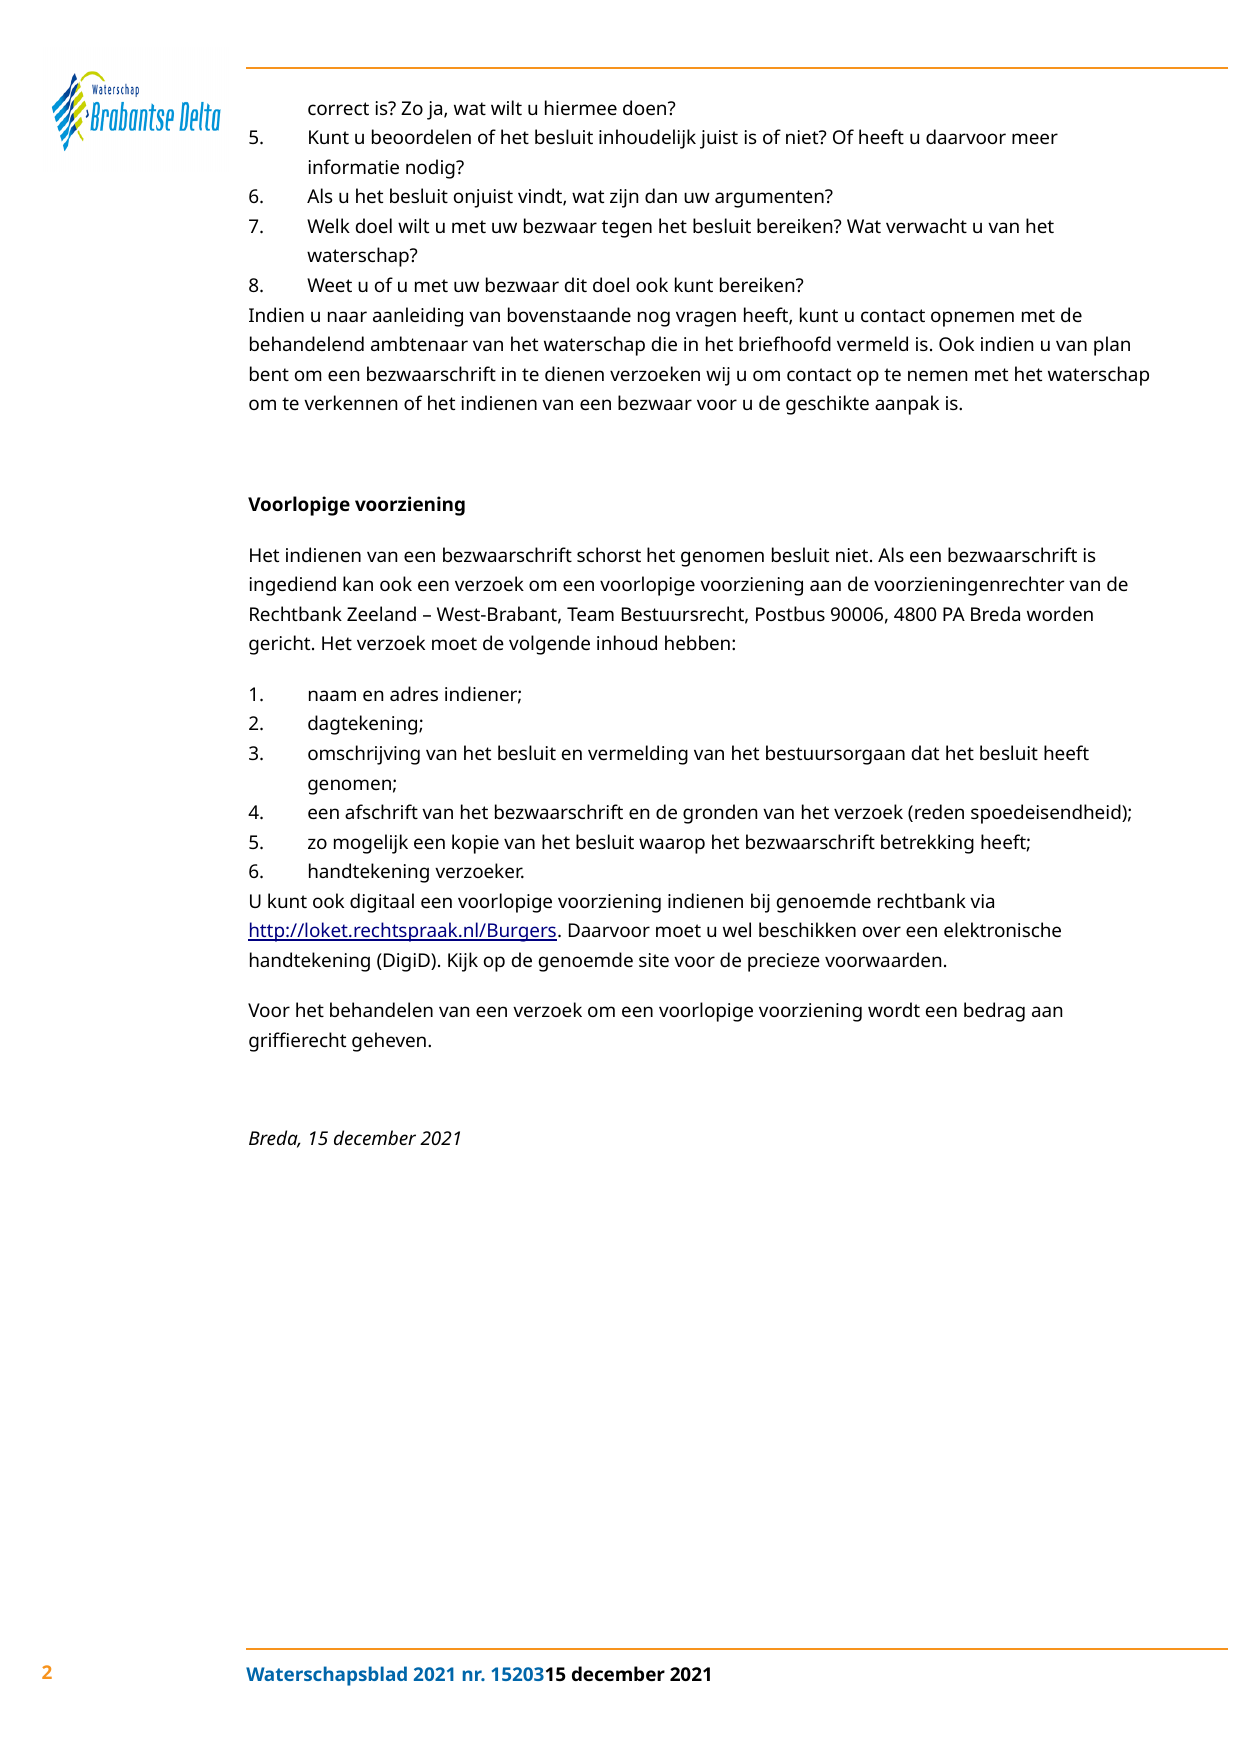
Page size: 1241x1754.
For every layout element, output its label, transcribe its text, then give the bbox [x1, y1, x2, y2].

text Indien u naar aanleiding van bovenstaande nog vragen heeft, kunt u contact opnemen met de behandelend ambtenaar van het waterschap die in het briefhoofd vermeld is. Ook indien u van plan bent om een bezwaarschrift in te dienen verzoeken wij u om contact op te nemen met het waterschap om te verkennen of het indienen van een bezwaar voor u de geschikte aanpak is. [248, 302, 1152, 416]
text U kunt ook digitaal een voorlopige voorziening indienen bij genoemde rechtbank via http://loket.rechtspraak.nl/Burgers. Daarvoor moet u wel beschikken over een elektronische handtekening (DigiD). Kijk op de genoemde site voor de precieze voorwaarden. [248, 888, 1152, 973]
list Weet u of u met uw bezwaar dit doel ook kunt bereiken? [248, 272, 1152, 298]
list correct is? Zo ja, wat wilt u hiermee doen? [248, 95, 1152, 121]
text Voorlopige voorziening [248, 491, 1152, 517]
text Het indienen van een bezwaarschrift schorst het genomen besluit niet. Als een bezwaarschrift is ingediend kan ook een verzoek om een voorlopige voorziening aan de voorzieningenrechter van de Rechtbank Zeeland – West-Brabant, Team Bestuursrecht, Postbus 90006, 4800 PA Breda worden gericht. Het verzoek moet de volgende inhoud hebben: [248, 542, 1152, 656]
list een afschrift van het bezwaarschrift en de gronden van het verzoek (reden spoedeisendheid); [248, 799, 1152, 825]
list handtekening verzoeker. [248, 858, 1152, 884]
text Voor het behandelen van een verzoek om een voorlopige voorziening wordt een bedrag aan griffierecht geheven. [248, 998, 1152, 1053]
list Welk doel wilt u met uw bezwaar tegen het besluit bereiken? Wat verwacht u van het waterschap? [248, 213, 1152, 268]
list Als u het besluit onjuist vindt, wat zijn dan uw argumenten? [248, 183, 1152, 209]
list zo mogelijk een kopie van het besluit waarop het bezwaarschrift betrekking heeft; [248, 829, 1152, 855]
list dagtekening; [248, 711, 1152, 736]
text Breda, 15 december 2021 [248, 1126, 1152, 1151]
picture [41, 47, 231, 172]
list naam en adres indiener; [248, 681, 1152, 707]
list Kunt u beoordelen of het besluit inhoudelijk juist is of niet? Of heeft u daarvoor meer informatie nodig? [248, 124, 1152, 180]
list omschrijving van het besluit en vermelding van het bestuursorgaan dat het besluit heeft genomen; [248, 740, 1152, 796]
